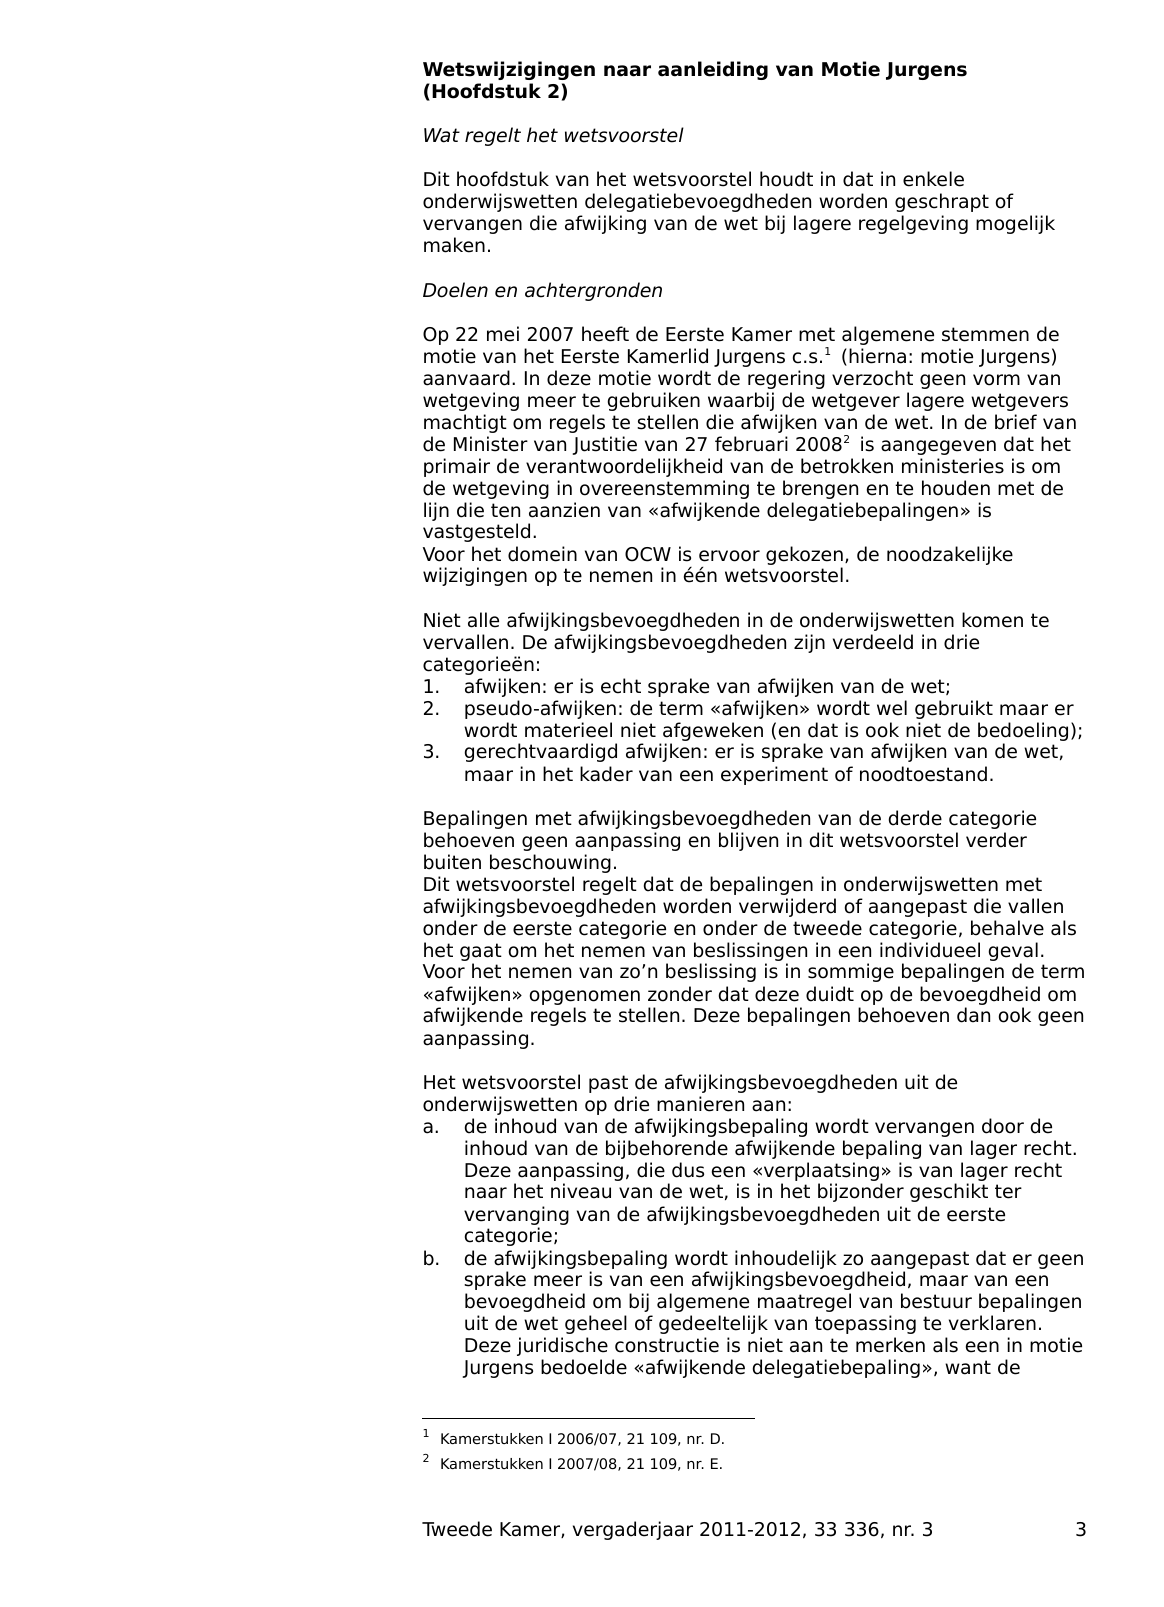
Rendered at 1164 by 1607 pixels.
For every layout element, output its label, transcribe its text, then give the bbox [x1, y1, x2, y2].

text 1. afwijken: er is echt sprake van afwijken van de wet; [422, 676, 1087, 697]
text Dit hoofdstuk van het wetsvoorstel houdt in dat in enkele onderwijswetten delegatiebevoegdheden worden geschrapt of vervangen die afwijking van de wet bij lagere regelgeving mogelijk maken. [422, 169, 1087, 257]
subtitle Wetswijzigingen naar aanleiding van Motie Jurgens (Hoofdstuk 2) [422, 59, 1087, 103]
text Voor het domein van OCW is ervoor gekozen, de noodzakelijke wijzigingen op te nemen in één wetsvoorstel. [422, 543, 1087, 587]
text Niet alle afwijkingsbevoegdheden in de onderwijswetten komen te vervallen. De afwijkingsbevoegdheden zijn verdeeld in drie categorieën: [422, 609, 1087, 676]
subtitle Doelen en achtergronden [422, 279, 1087, 301]
subtitle Wat regelt het wetsvoorstel [422, 125, 1087, 147]
text Het wetsvoorstel past de afwijkingsbevoegdheden uit de onderwijswetten op drie manieren aan: [422, 1072, 1087, 1116]
text Bepalingen met afwijkingsbevoegdheden van de derde categorie behoeven geen aanpassing en blijven in dit wetsvoorstel verder buiten beschouwing. [422, 808, 1087, 873]
text Op 22 mei 2007 heeft de Eerste Kamer met algemene stemmen de motie van het Eerste Kamerlid Jurgens c.s. (hierna: motie Jurgens) aanvaard. In deze motie wordt de regering verzocht geen vorm van wetgeving meer te gebruiken waarbij de wetgever lagere wetgevers machtigt om regels te stellen die afwijken van de wet. In de brief van de Minister van Justitie van 27 februari 2008 is aangegeven dat het primair de verantwoordelijkheid van de betrokken ministeries is om de wetgeving in overeenstemming te brengen en te houden met de lijn die ten aanzien van «afwijkende delegatiebepalingen» is vastgesteld. [422, 324, 1087, 543]
text Kamerstukken I 2006/07, 21 109, nr. D. [422, 1427, 1087, 1449]
text Dit wetsvoorstel regelt dat de bepalingen in onderwijswetten met afwijkingsbevoegdheden worden verwijderd of aangepast die vallen onder de eerste categorie en onder de tweede categorie, behalve als het gaat om het nemen van beslissingen in een individueel geval. Voor het nemen van zo’n beslissing is in sommige bepalingen de term «afwijken» opgenomen zonder dat deze duidt op de bevoegdheid om afwijkende regels te stellen. Deze bepalingen behoeven dan ook geen aanpassing. [422, 873, 1087, 1049]
text b. de afwijkingsbepaling wordt inhoudelijk zo aangepast dat er geen sprake meer is van een afwijkingsbevoegdheid, maar van een bevoegdheid om bij algemene maatregel van bestuur bepalingen uit de wet geheel of gedeeltelijk van toepassing te verklaren. Deze juridische constructie is niet aan te merken als een in motie Jurgens bedoelde «afwijkende delegatiebepaling», want de [422, 1247, 1087, 1379]
text 3. gerechtvaardigd afwijken: er is sprake van afwijken van de wet, maar in het kader van een experiment of noodtoestand. [422, 741, 1087, 785]
text 2. pseudo-afwijken: de term «afwijken» wordt wel gebruikt maar er wordt materieel niet afgeweken (en dat is ook niet de bedoeling); [422, 697, 1087, 741]
text Kamerstukken I 2007/08, 21 109, nr. E. [422, 1452, 1087, 1474]
text a. de inhoud van de afwijkingsbepaling wordt vervangen door de inhoud van de bijbehorende afwijkende bepaling van lager recht. Deze aanpassing, die dus een «verplaatsing» is van lager recht naar het niveau van de wet, is in het bijzonder geschikt ter vervanging van de afwijkingsbevoegdheden uit de eerste categorie; [422, 1116, 1087, 1247]
